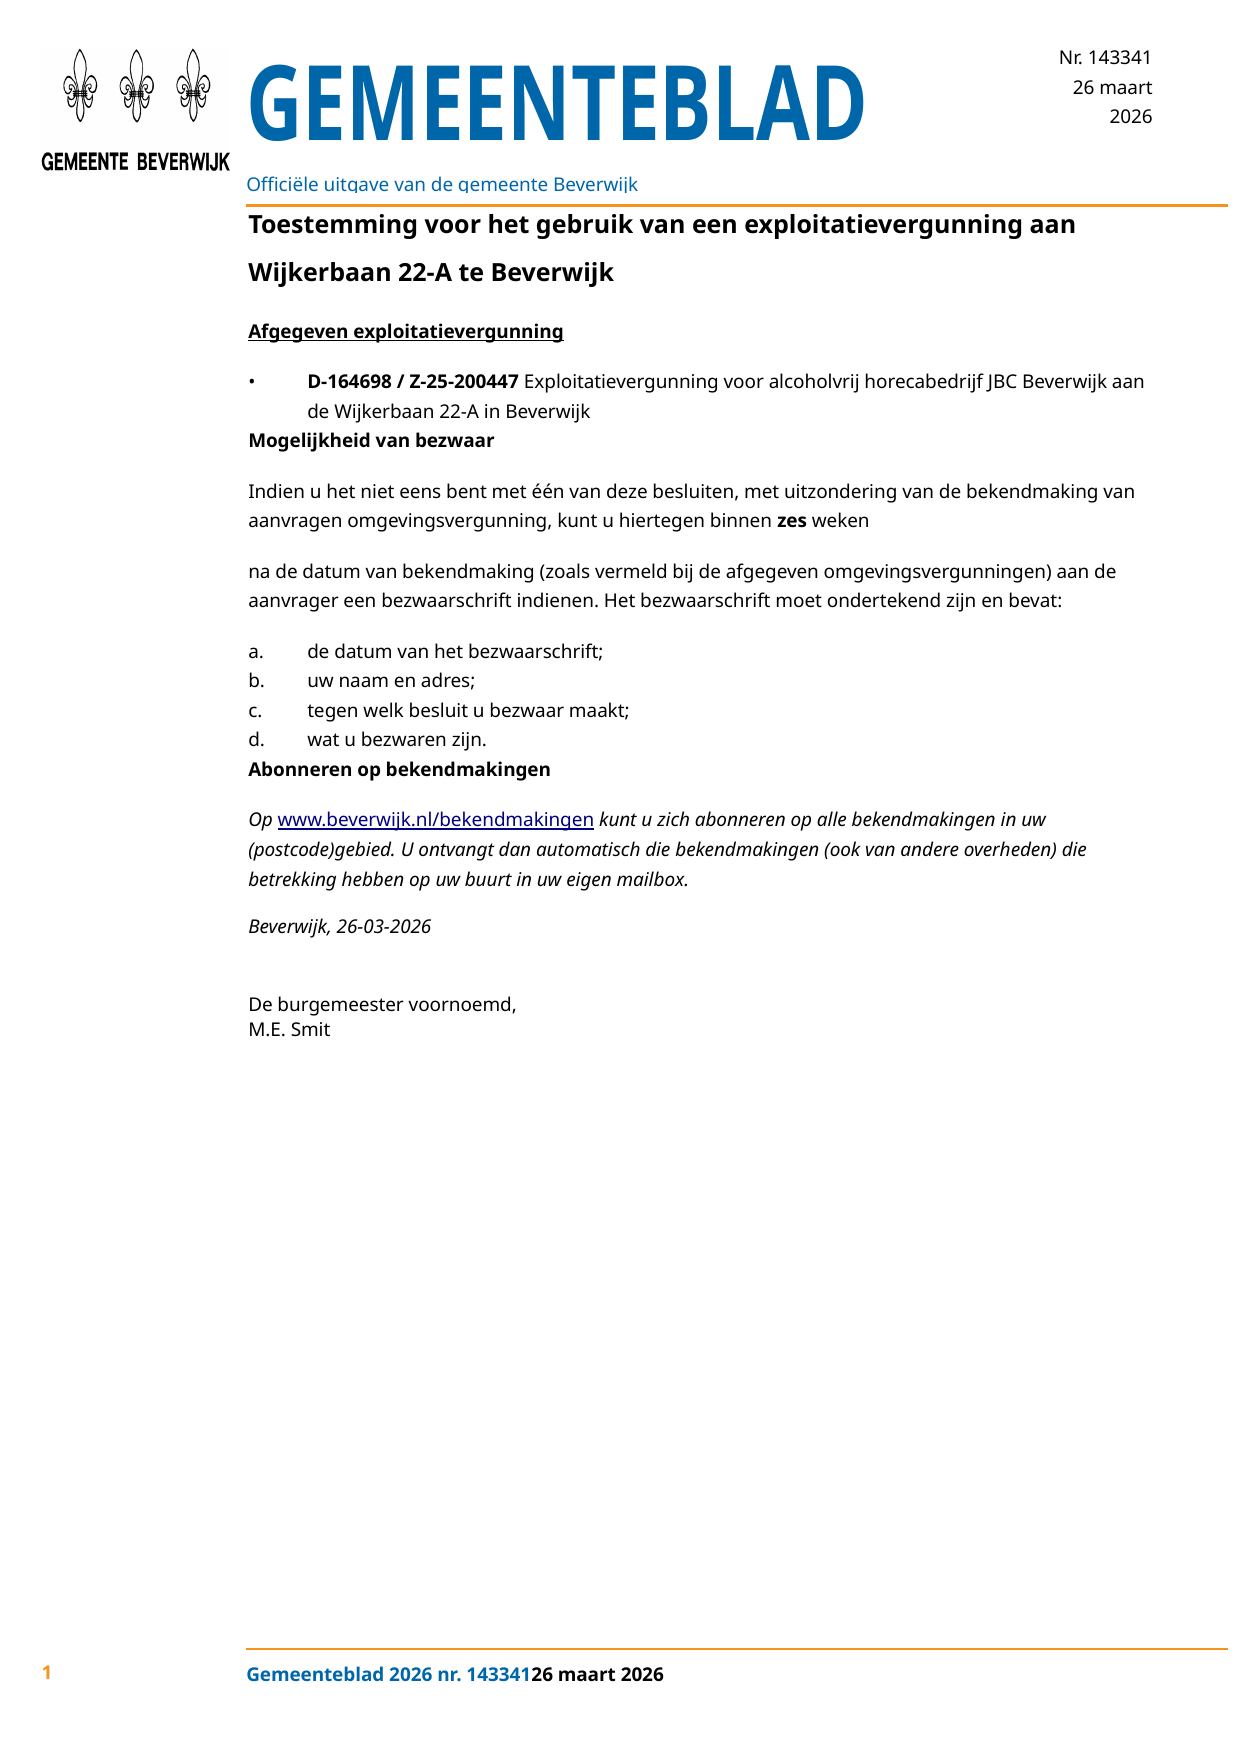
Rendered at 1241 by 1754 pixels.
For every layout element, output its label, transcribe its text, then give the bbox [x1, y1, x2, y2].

text Op www.beverwijk.nl/bekendmakingen kunt u zich abonneren op alle bekendmakingen in uw (postcode)gebied. U ontvangt dan automatisch die bekendmakingen (ook van andere overheden) die betrekking hebben op uw buurt in uw eigen mailbox. [248, 807, 1152, 892]
list de datum van het bezwaarschrift; [248, 638, 1152, 664]
list D-164698 / Z-25-200447 Exploitatievergunning voor alcoholvrij horecabedrijf JBC Beverwijk aan de Wijkerbaan 22-A in Beverwijk [248, 368, 1152, 424]
text Abonneren op bekendmakingen [248, 756, 1152, 782]
text Toestemming voor het gebruik van een exploitatievergunning aan Wijkerbaan 22-A te Beverwijk [248, 207, 1152, 288]
text De burgemeester voornoemd, [248, 991, 1152, 1017]
text na de datum van bekendmaking (zoals vermeld bij de afgegeven omgevingsvergunningen) aan de aanvrager een bezwaarschrift indienen. Het bezwaarschrift moet ondertekend zijn en bevat: [248, 558, 1152, 613]
text Beverwijk, 26-03-2026 [248, 914, 1152, 939]
list uw naam en adres; [248, 667, 1152, 693]
list tegen welk besluit u bezwaar maakt; [248, 697, 1152, 723]
text Afgegeven exploitatievergunning [248, 318, 1152, 344]
list wat u bezwaren zijn. [248, 727, 1152, 752]
text Indien u het niet eens bent met één van deze besluiten, met uitzondering van de bekendmaking van aanvragen omgevingsvergunning, kunt u hiertegen binnen zes weken [248, 478, 1152, 533]
text Mogelijkheid van bezwaar [248, 427, 1152, 453]
text M.E. Smit [248, 1017, 1152, 1042]
picture [41, 47, 231, 172]
